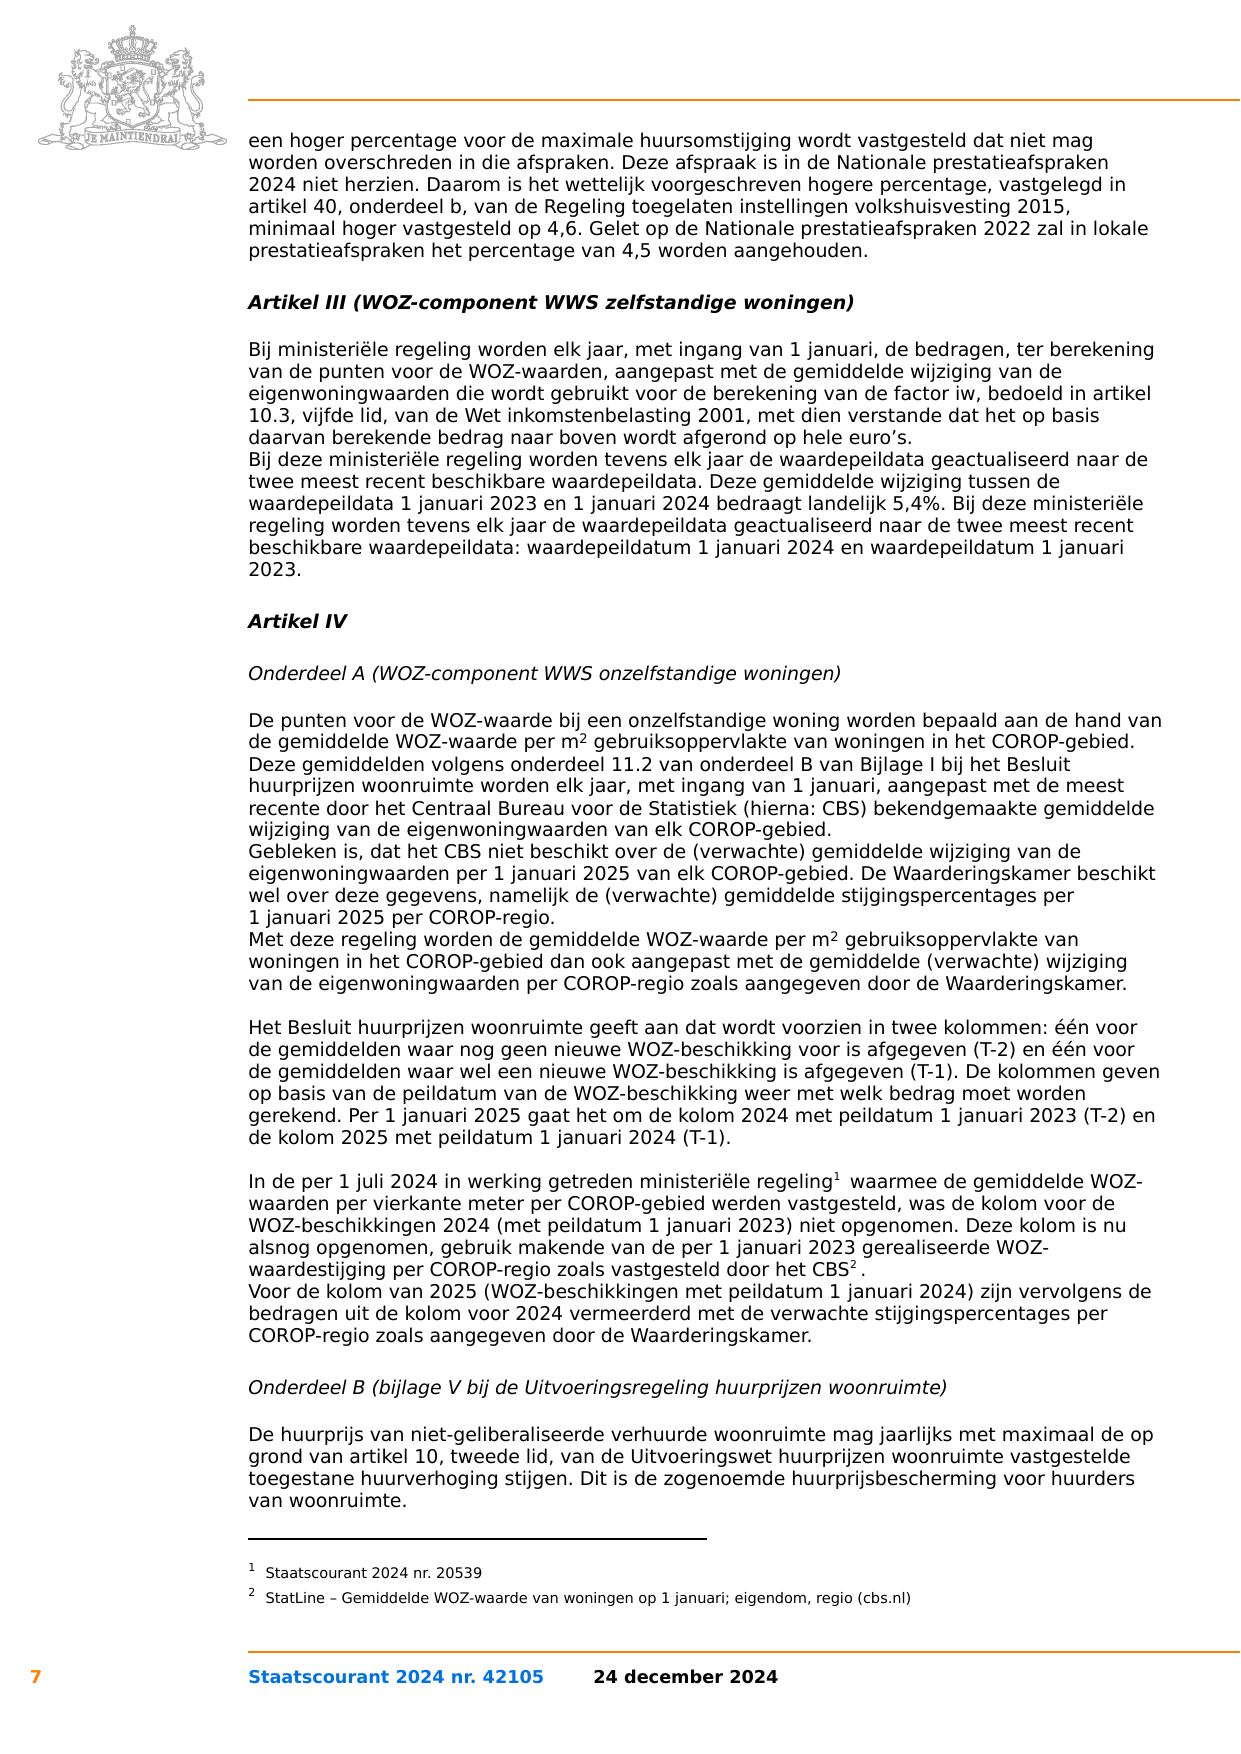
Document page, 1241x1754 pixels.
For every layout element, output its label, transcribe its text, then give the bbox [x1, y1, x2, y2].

text Gebleken is, dat het CBS niet beschikt over de (verwachte) gemiddelde wijziging van de eigenwoningwaarden per 1 januari 2025 van elk COROP-gebied. De Waarderingskamer beschikt wel over deze gegevens, namelijk de (verwachte) gemiddelde stijgingspercentages per 1 januari 2025 per COROP-regio. [248, 841, 1163, 929]
text De huurprijs van niet-geliberaliseerde verhuurde woonruimte mag jaarlijks met maximaal de op grond van artikel 10, tweede lid, van de Uitvoeringswet huurprijzen woonruimte vastgestelde toegestane huurverhoging stijgen. Dit is de zogenoemde huurprijsbescherming voor huurders van woonruimte. [248, 1424, 1163, 1512]
subtitle Artikel III (WOZ-component WWS zelfstandige woningen) [248, 292, 1163, 314]
text Voor de kolom van 2025 (WOZ-beschikkingen met peildatum 1 januari 2024) zijn vervolgens de bedragen uit de kolom voor 2024 vermeerderd met de verwachte stijgingspercentages per COROP-regio zoals aangegeven door de Waarderingskamer. [248, 1281, 1163, 1347]
text StatLine – Gemiddelde WOZ-waarde van woningen op 1 januari; eigendom, regio (cbs.nl) [248, 1586, 1163, 1608]
text Met deze regeling worden de gemiddelde WOZ-waarde per m2 gebruiksoppervlakte van woningen in het COROP-gebied dan ook aangepast met de gemiddelde (verwachte) wijziging van de eigenwoningwaarden per COROP-regio zoals aangegeven door de Waarderingskamer. [248, 929, 1163, 995]
subtitle Artikel IV [248, 611, 1163, 632]
subtitle Onderdeel B (bijlage V bij de Uitvoeringsregeling huurprijzen woonruimte) [248, 1377, 1163, 1399]
text In de per 1 juli 2024 in werking getreden ministeriële regeling waarmee de gemiddelde WOZ-waarden per vierkante meter per COROP-gebied werden vastgesteld, was de kolom voor de WOZ-beschikkingen 2024 (met peildatum 1 januari 2023) niet opgenomen. Deze kolom is nu alsnog opgenomen, gebruik makende van de per 1 januari 2023 gerealiseerde WOZ-waardestijging per COROP-regio zoals vastgesteld door het CBS. [248, 1171, 1163, 1281]
text Staatscourant 2024 nr. 20539 [248, 1561, 1163, 1583]
text Bij ministeriële regeling worden elk jaar, met ingang van 1 januari, de bedragen, ter berekening van de punten voor de WOZ-waarden, aangepast met de gemiddelde wijziging van de eigenwoningwaarden die wordt gebruikt voor de berekening van de factor iw, bedoeld in artikel 10.3, vijfde lid, van de Wet inkomstenbelasting 2001, met dien verstande dat het op basis daarvan berekende bedrag naar boven wordt afgerond op hele euro’s. [248, 339, 1163, 449]
subtitle Onderdeel A (WOZ-component WWS onzelfstandige woningen) [248, 662, 1163, 684]
text een hoger percentage voor de maximale huursomstijging wordt vastgesteld dat niet mag worden overschreden in die afspraken. Deze afspraak is in de Nationale prestatieafspraken 2024 niet herzien. Daarom is het wettelijk voorgeschreven hogere percentage, vastgelegd in artikel 40, onderdeel b, van de Regeling toegelaten instellingen volkshuisvesting 2015, minimaal hoger vastgesteld op 4,6. Gelet op de Nationale prestatieafspraken 2022 zal in lokale prestatieafspraken het percentage van 4,5 worden aangehouden. [248, 130, 1163, 262]
text De punten voor de WOZ-waarde bij een onzelfstandige woning worden bepaald aan de hand van de gemiddelde WOZ-waarde per m2 gebruiksoppervlakte van woningen in het COROP-gebied. Deze gemiddelden volgens onderdeel 11.2 van onderdeel B van Bijlage I bij het Besluit huurprijzen woonruimte worden elk jaar, met ingang van 1 januari, aangepast met de meest recente door het Centraal Bureau voor de Statistiek (hierna: CBS) bekendgemaakte gemiddelde wijziging van de eigenwoningwaarden van elk COROP-gebied. [248, 709, 1163, 841]
picture [38, 25, 227, 150]
text Bij deze ministeriële regeling worden tevens elk jaar de waardepeildata geactualiseerd naar de twee meest recent beschikbare waardepeildata. Deze gemiddelde wijziging tussen de waardepeildata 1 januari 2023 en 1 januari 2024 bedraagt landelijk 5,4%. Bij deze ministeriële regeling worden tevens elk jaar de waardepeildata geactualiseerd naar de twee meest recent beschikbare waardepeildata: waardepeildatum 1 januari 2024 en waardepeildatum 1 januari 2023. [248, 449, 1163, 581]
text Het Besluit huurprijzen woonruimte geeft aan dat wordt voorzien in twee kolommen: één voor de gemiddelden waar nog geen nieuwe WOZ-beschikking voor is afgegeven (T-2) en één voor de gemiddelden waar wel een nieuwe WOZ-beschikking is afgegeven (T-1). De kolommen geven op basis van de peildatum van de WOZ-beschikking weer met welk bedrag moet worden gerekend. Per 1 januari 2025 gaat het om de kolom 2024 met peildatum 1 januari 2023 (T-2) en de kolom 2025 met peildatum 1 januari 2024 (T-1). [248, 1017, 1163, 1149]
